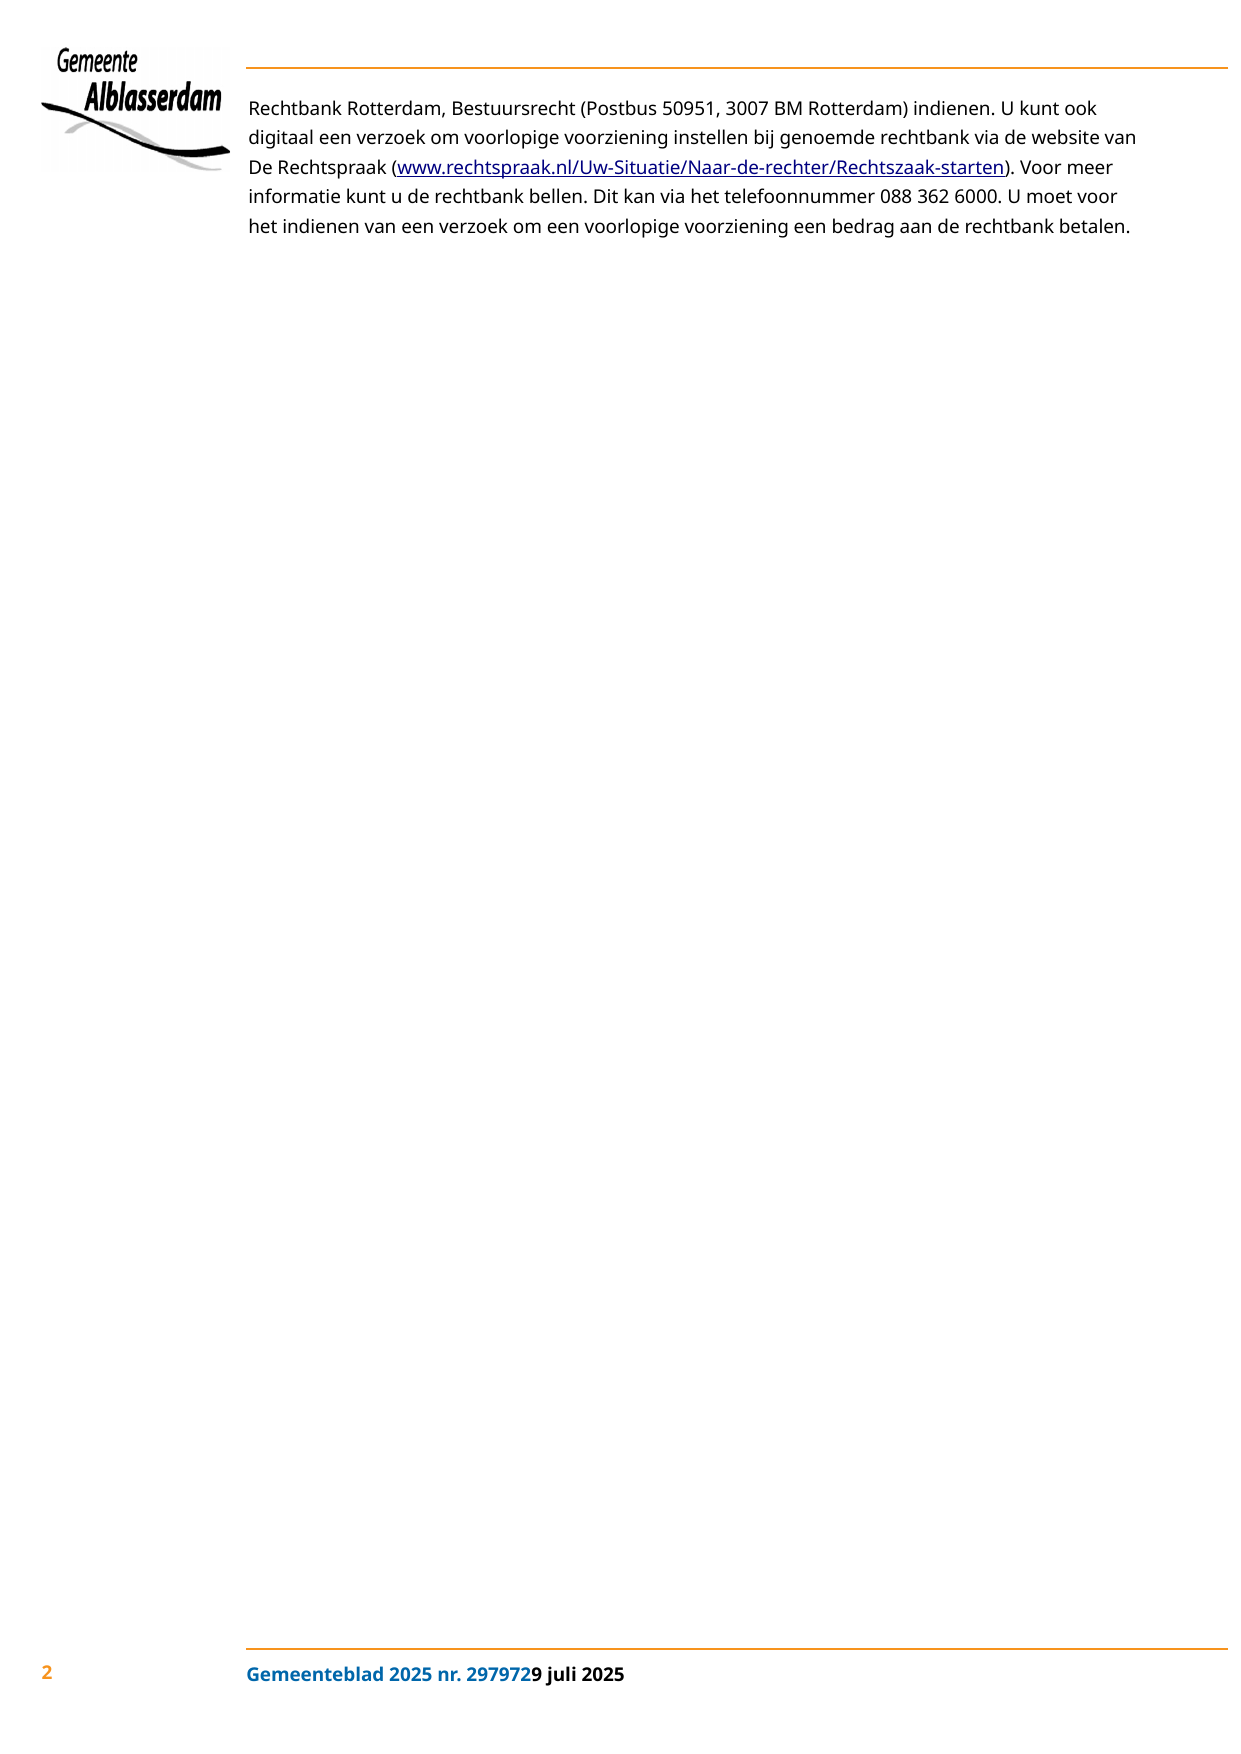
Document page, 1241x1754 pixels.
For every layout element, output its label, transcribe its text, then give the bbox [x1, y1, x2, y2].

text Rechtbank Rotterdam, Bestuursrecht (Postbus 50951, 3007 BM Rotterdam) indienen. U kunt ook digitaal een verzoek om voorlopige voorziening instellen bij genoemde rechtbank via de website van De Rechtspraak (www.rechtspraak.nl/Uw-Situatie/Naar-de-rechter/Rechtszaak-starten). Voor meer informatie kunt u de rechtbank bellen. Dit kan via het telefoonnummer 088 362 6000. U moet voor het indienen van een verzoek om een voorlopige voorziening een bedrag aan de rechtbank betalen. [248, 95, 1152, 239]
picture [41, 47, 231, 172]
